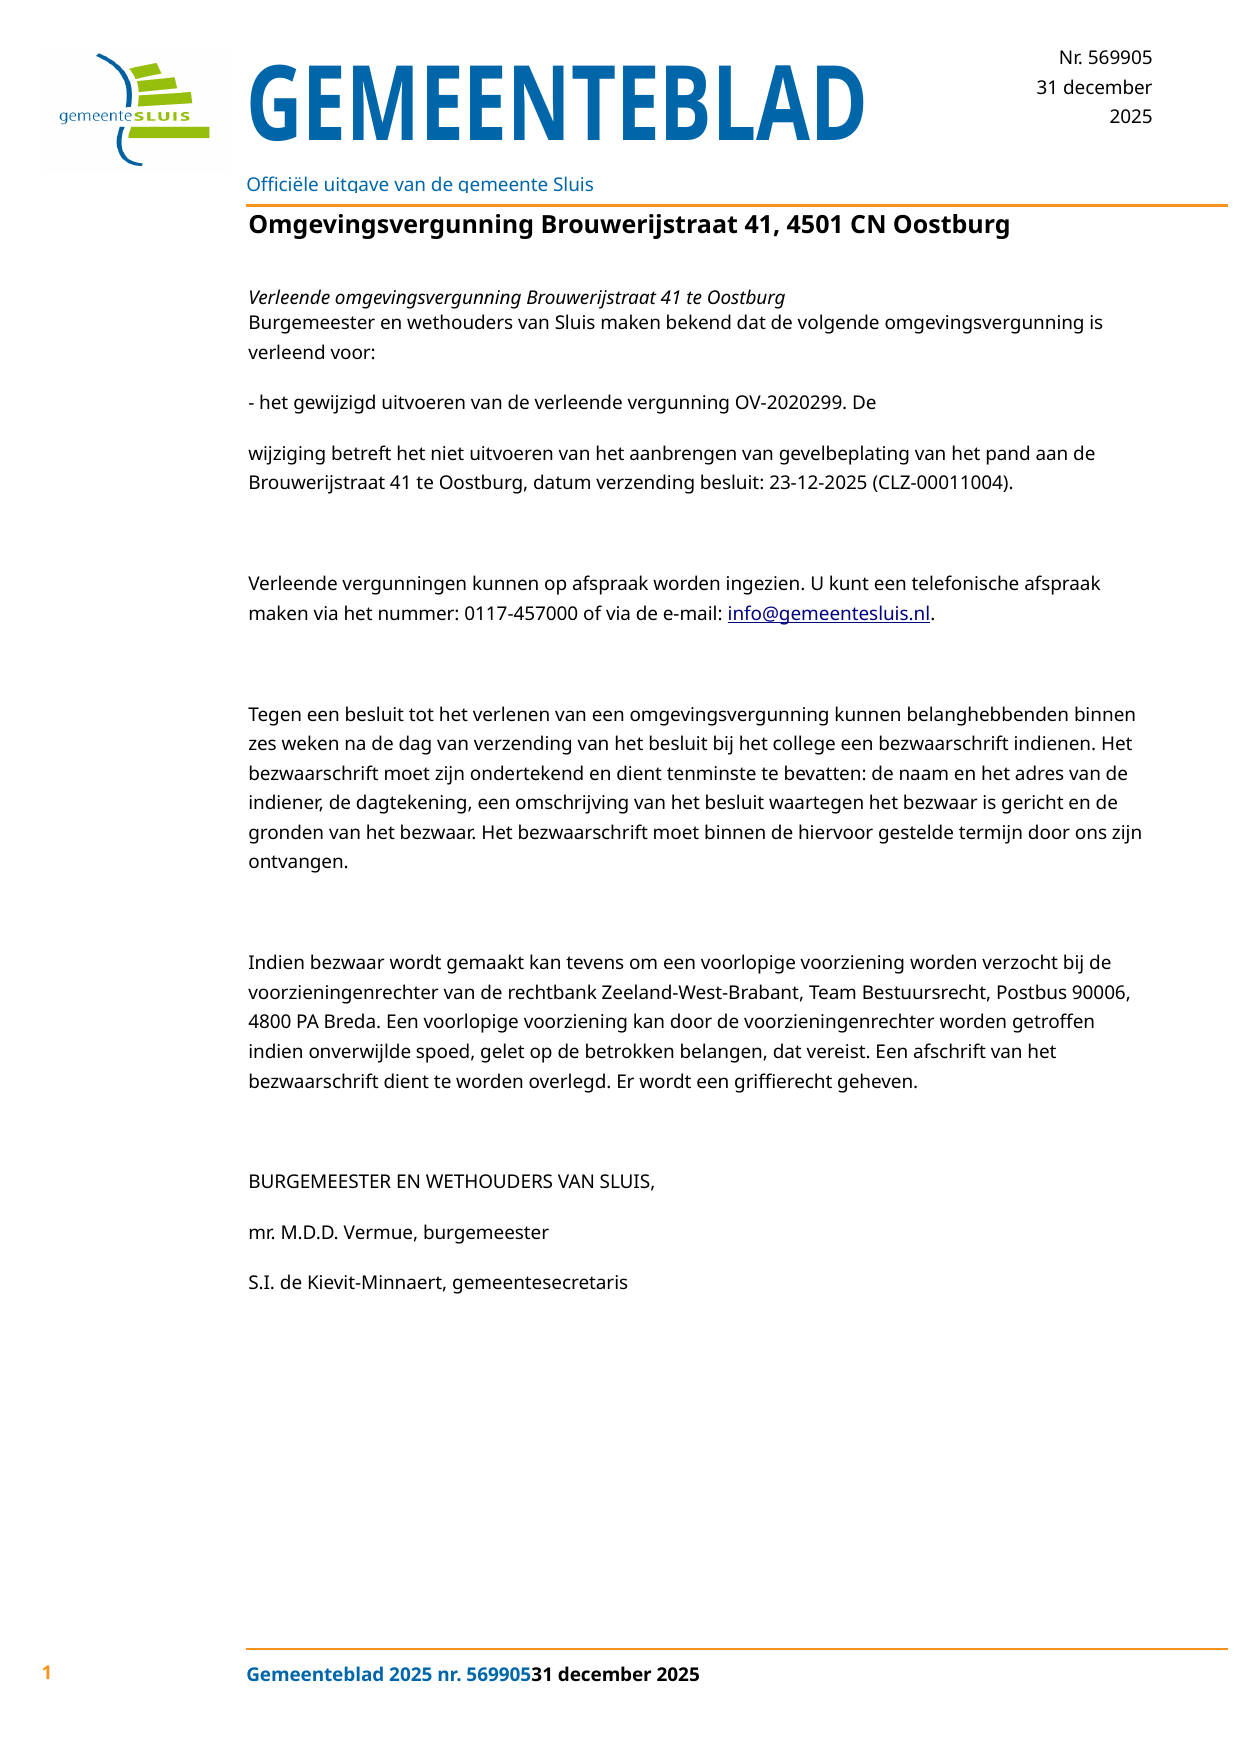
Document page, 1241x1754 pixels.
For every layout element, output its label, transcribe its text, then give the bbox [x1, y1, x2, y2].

text Burgemeester en wethouders van Sluis maken bekend dat de volgende omgevingsvergunning is verleend voor: [248, 309, 1152, 365]
text S.I. de Kievit-Minnaert, gemeentesecretaris [248, 1269, 1152, 1295]
text Tegen een besluit tot het verlenen van een omgevingsvergunning kunnen belanghebbenden binnen zes weken na de dag van verzending van het besluit bij het college een bezwaarschrift indienen. Het bezwaarschrift moet zijn ondertekend en dient tenminste te bevatten: de naam en het adres van de indiener, de dagtekening, een omschrijving van het besluit waartegen het bezwaar is gericht en de gronden van het bezwaar. Het bezwaarschrift moet binnen de hiervoor gestelde termijn door ons zijn ontvangen. [248, 701, 1152, 874]
text - het gewijzigd uitvoeren van de verleende vergunning OV-2020299. De [248, 389, 1152, 415]
text mr. M.D.D. Vermue, burgemeester [248, 1219, 1152, 1245]
text Omgevingsvergunning Brouwerijstraat 41, 4501 CN Oostburg [248, 207, 1152, 241]
picture [41, 47, 231, 172]
text BURGEMEESTER EN WETHOUDERS VAN SLUIS, [248, 1169, 1152, 1194]
text Verleende omgevingsvergunning Brouwerijstraat 41 te Oostburg [248, 284, 1152, 309]
text wijziging betreft het niet uitvoeren van het aanbrengen van gevelbeplating van het pand aan de Brouwerijstraat 41 te Oostburg, datum verzending besluit: 23-12-2025 (CLZ-00011004). [248, 440, 1152, 495]
text Verleende vergunningen kunnen op afspraak worden ingezien. U kunt een telefonische afspraak maken via het nummer: 0117-457000 of via de e-mail: info@gemeentesluis.nl. [248, 570, 1152, 626]
text Indien bezwaar wordt gemaakt kan tevens om een voorlopige voorziening worden verzocht bij de voorzieningenrechter van de rechtbank Zeeland-West-Brabant, Team Bestuursrecht, Postbus 90006, 4800 PA Breda. Een voorlopige voorziening kan door de voorzieningenrechter worden getroffen indien onverwijlde spoed, gelet op de betrokken belangen, dat vereist. Een afschrift van het bezwaarschrift dient te worden overlegd. Er wordt een griffierecht geheven. [248, 949, 1152, 1094]
